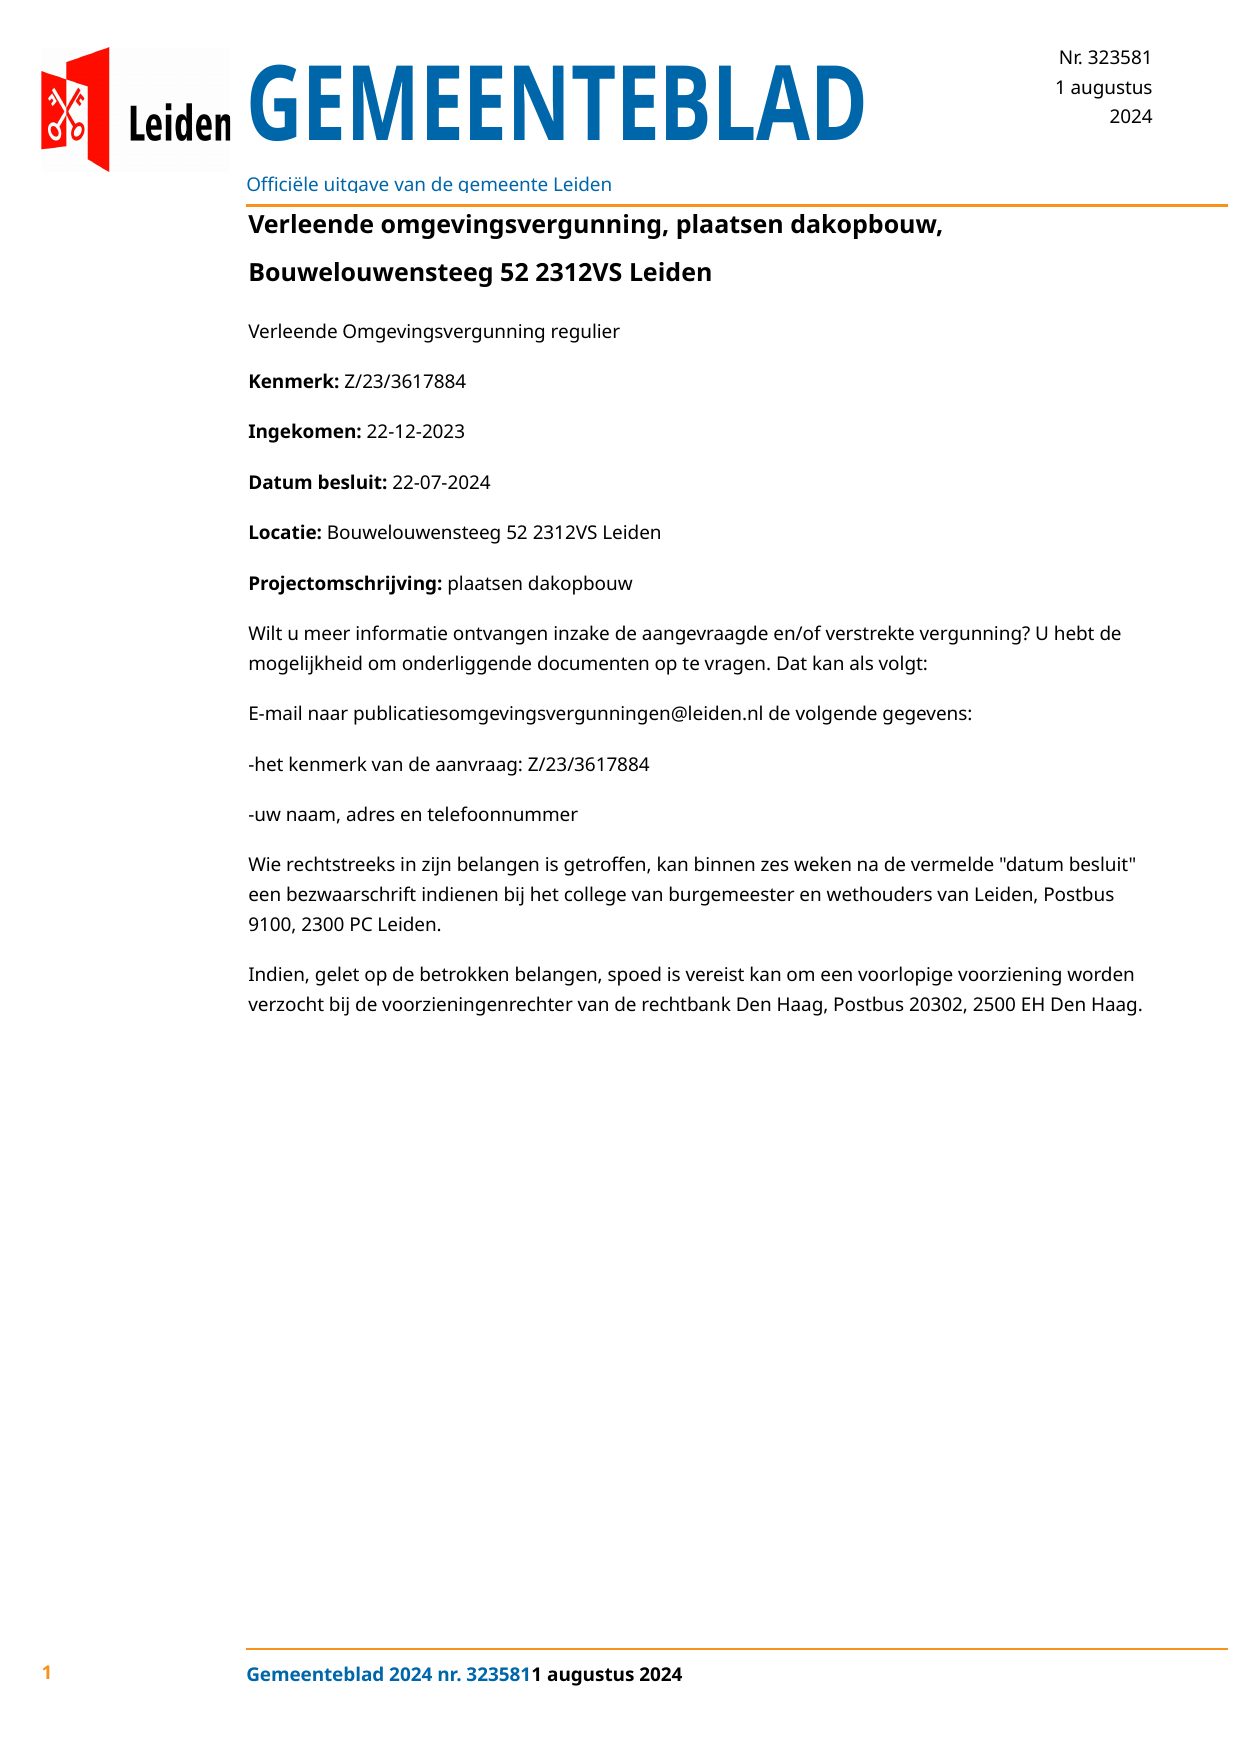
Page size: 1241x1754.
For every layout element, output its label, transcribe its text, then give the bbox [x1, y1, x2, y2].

text Locatie: Bouwelouwensteeg 52 2312VS Leiden [248, 519, 1152, 545]
text Verleende omgevingsvergunning, plaatsen dakopbouw, Bouwelouwensteeg 52 2312VS Leiden [248, 207, 1152, 288]
text Kenmerk: Z/23/3617884 [248, 368, 1152, 394]
text Wie rechtstreeks in zijn belangen is getroffen, kan binnen zes weken na de vermelde "datum besluit" een bezwaarschrift indienen bij het college van burgemeester en wethouders van Leiden, Postbus 9100, 2300 PC Leiden. [248, 852, 1152, 937]
text Verleende Omgevingsvergunning regulier [248, 318, 1152, 344]
text Ingekomen: 22-12-2023 [248, 419, 1152, 444]
text -het kenmerk van de aanvraag: Z/23/3617884 [248, 751, 1152, 777]
text Projectomschrijving: plaatsen dakopbouw [248, 570, 1152, 596]
text Indien, gelet op de betrokken belangen, spoed is vereist kan om een voorlopige voorziening worden verzocht bij de voorzieningenrechter van de rechtbank Den Haag, Postbus 20302, 2500 EH Den Haag. [248, 961, 1152, 1017]
picture [41, 47, 231, 172]
text -uw naam, adres en telefoonnummer [248, 801, 1152, 827]
text Datum besluit: 22-07-2024 [248, 469, 1152, 495]
text E-mail naar publicatiesomgevingsvergunningen@leiden.nl de volgende gegevens: [248, 700, 1152, 726]
text Wilt u meer informatie ontvangen inzake de aangevraagde en/of verstrekte vergunning? U hebt de mogelijkheid om onderliggende documenten op te vragen. Dat kan als volgt: [248, 620, 1152, 676]
